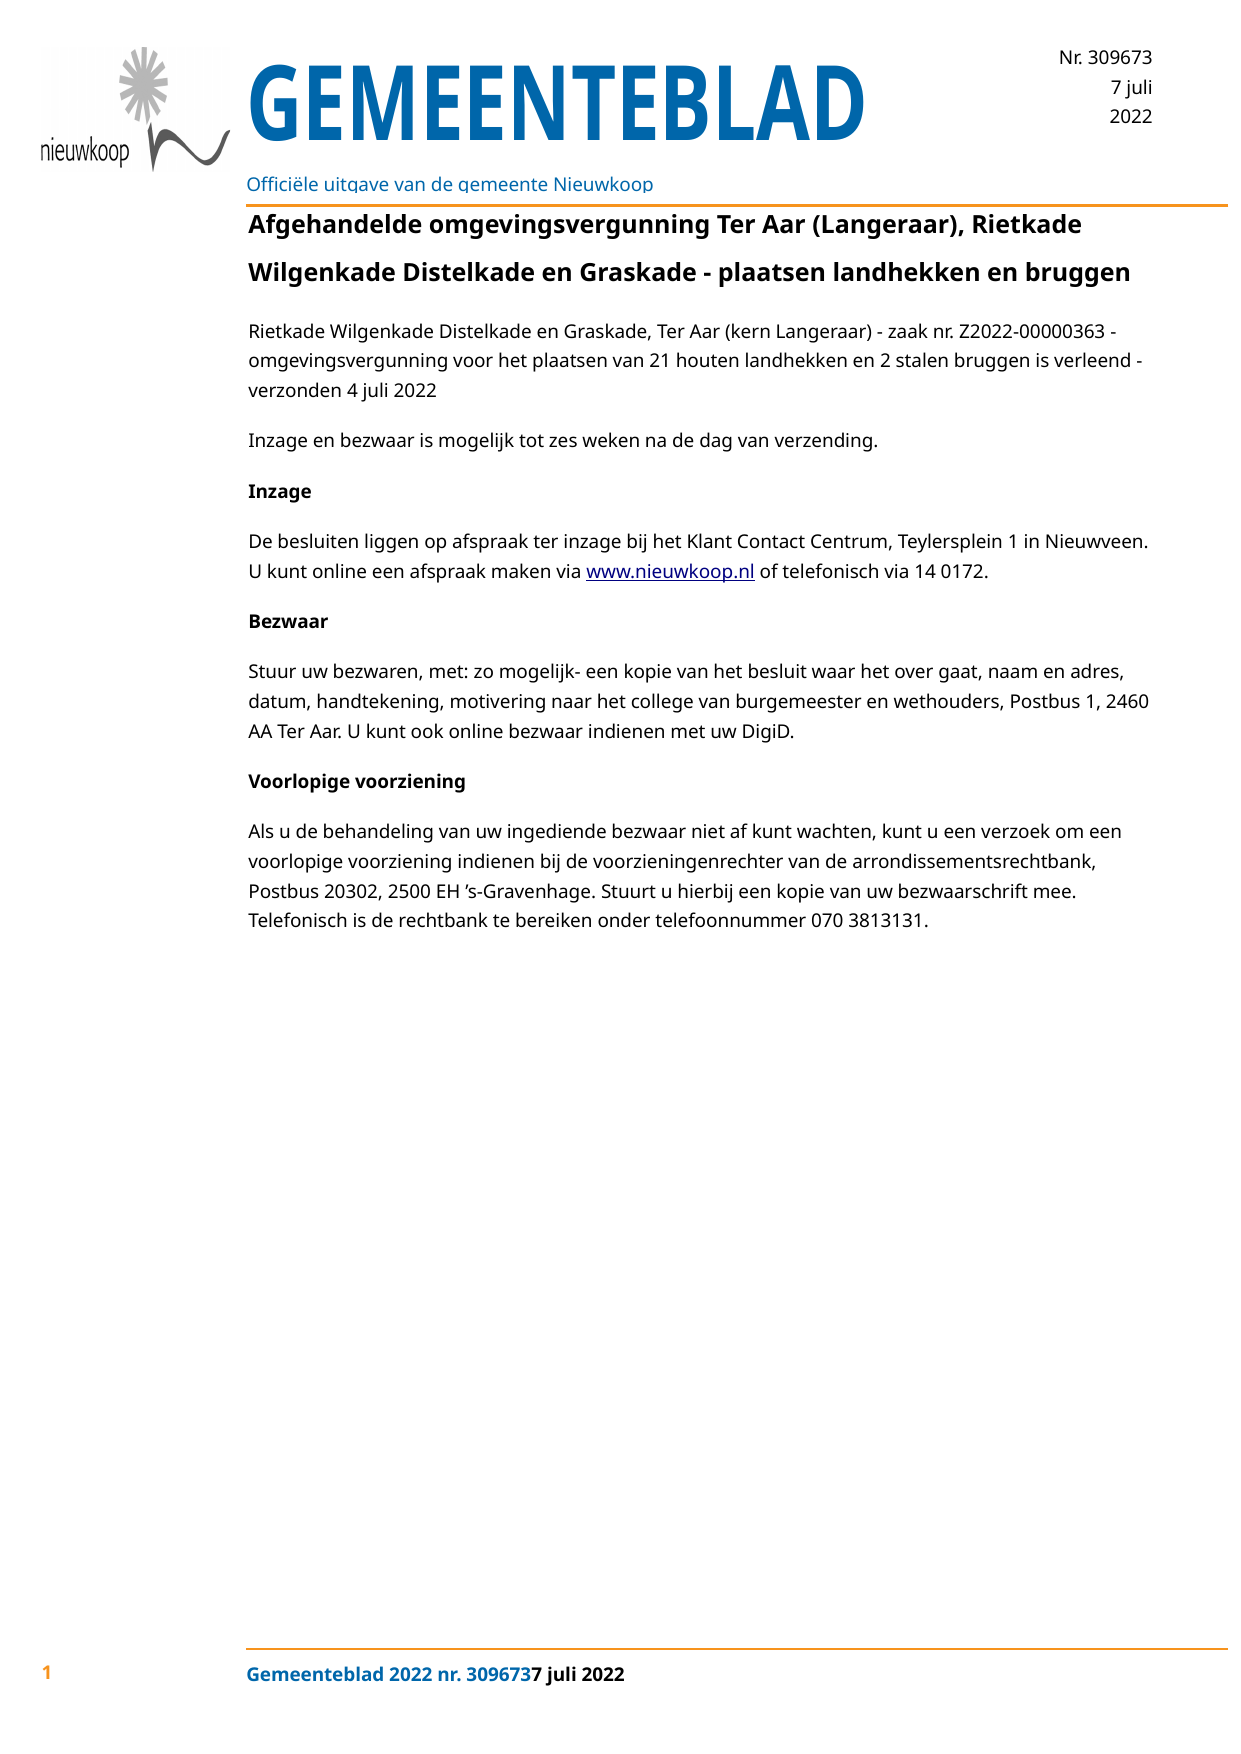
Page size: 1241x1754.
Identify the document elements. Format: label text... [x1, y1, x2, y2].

text Voorlopige voorziening [248, 768, 1152, 794]
text Bezwaar [248, 608, 1152, 634]
text De besluiten liggen op afspraak ter inzage bij het Klant Contact Centrum, Teylersplein 1 in Nieuwveen. U kunt online een afspraak maken via www.nieuwkoop.nl of telefonisch via 14 0172. [248, 528, 1152, 584]
text Rietkade Wilgenkade Distelkade en Graskade, Ter Aar (kern Langeraar) - zaak nr. Z2022-00000363 - omgevingsvergunning voor het plaatsen van 21 houten landhekken en 2 stalen bruggen is verleend - verzonden 4 juli 2022 [248, 318, 1152, 403]
text Stuur uw bezwaren, met: zo mogelijk- een kopie van het besluit waar het over gaat, naam en adres, datum, handtekening, motivering naar het college van burgemeester en wethouders, Postbus 1, 2460 AA Ter Aar. U kunt ook online bezwaar indienen met uw DigiD. [248, 659, 1152, 744]
text Afgehandelde omgevingsvergunning Ter Aar (Langeraar), Rietkade Wilgenkade Distelkade en Graskade - plaatsen landhekken en bruggen [248, 207, 1152, 288]
text Inzage en bezwaar is mogelijk tot zes weken na de dag van verzending. [248, 427, 1152, 453]
text Als u de behandeling van uw ingediende bezwaar niet af kunt wachten, kunt u een verzoek om een voorlopige voorziening indienen bij de voorzieningenrechter van de arrondissementsrechtbank, Postbus 20302, 2500 EH ’s-Gravenhage. Stuurt u hierbij een kopie van uw bezwaarschrift mee. Telefonisch is de rechtbank te bereiken onder telefoonnummer 070 3813131. [248, 819, 1152, 933]
text Inzage [248, 478, 1152, 504]
picture [41, 47, 231, 172]
